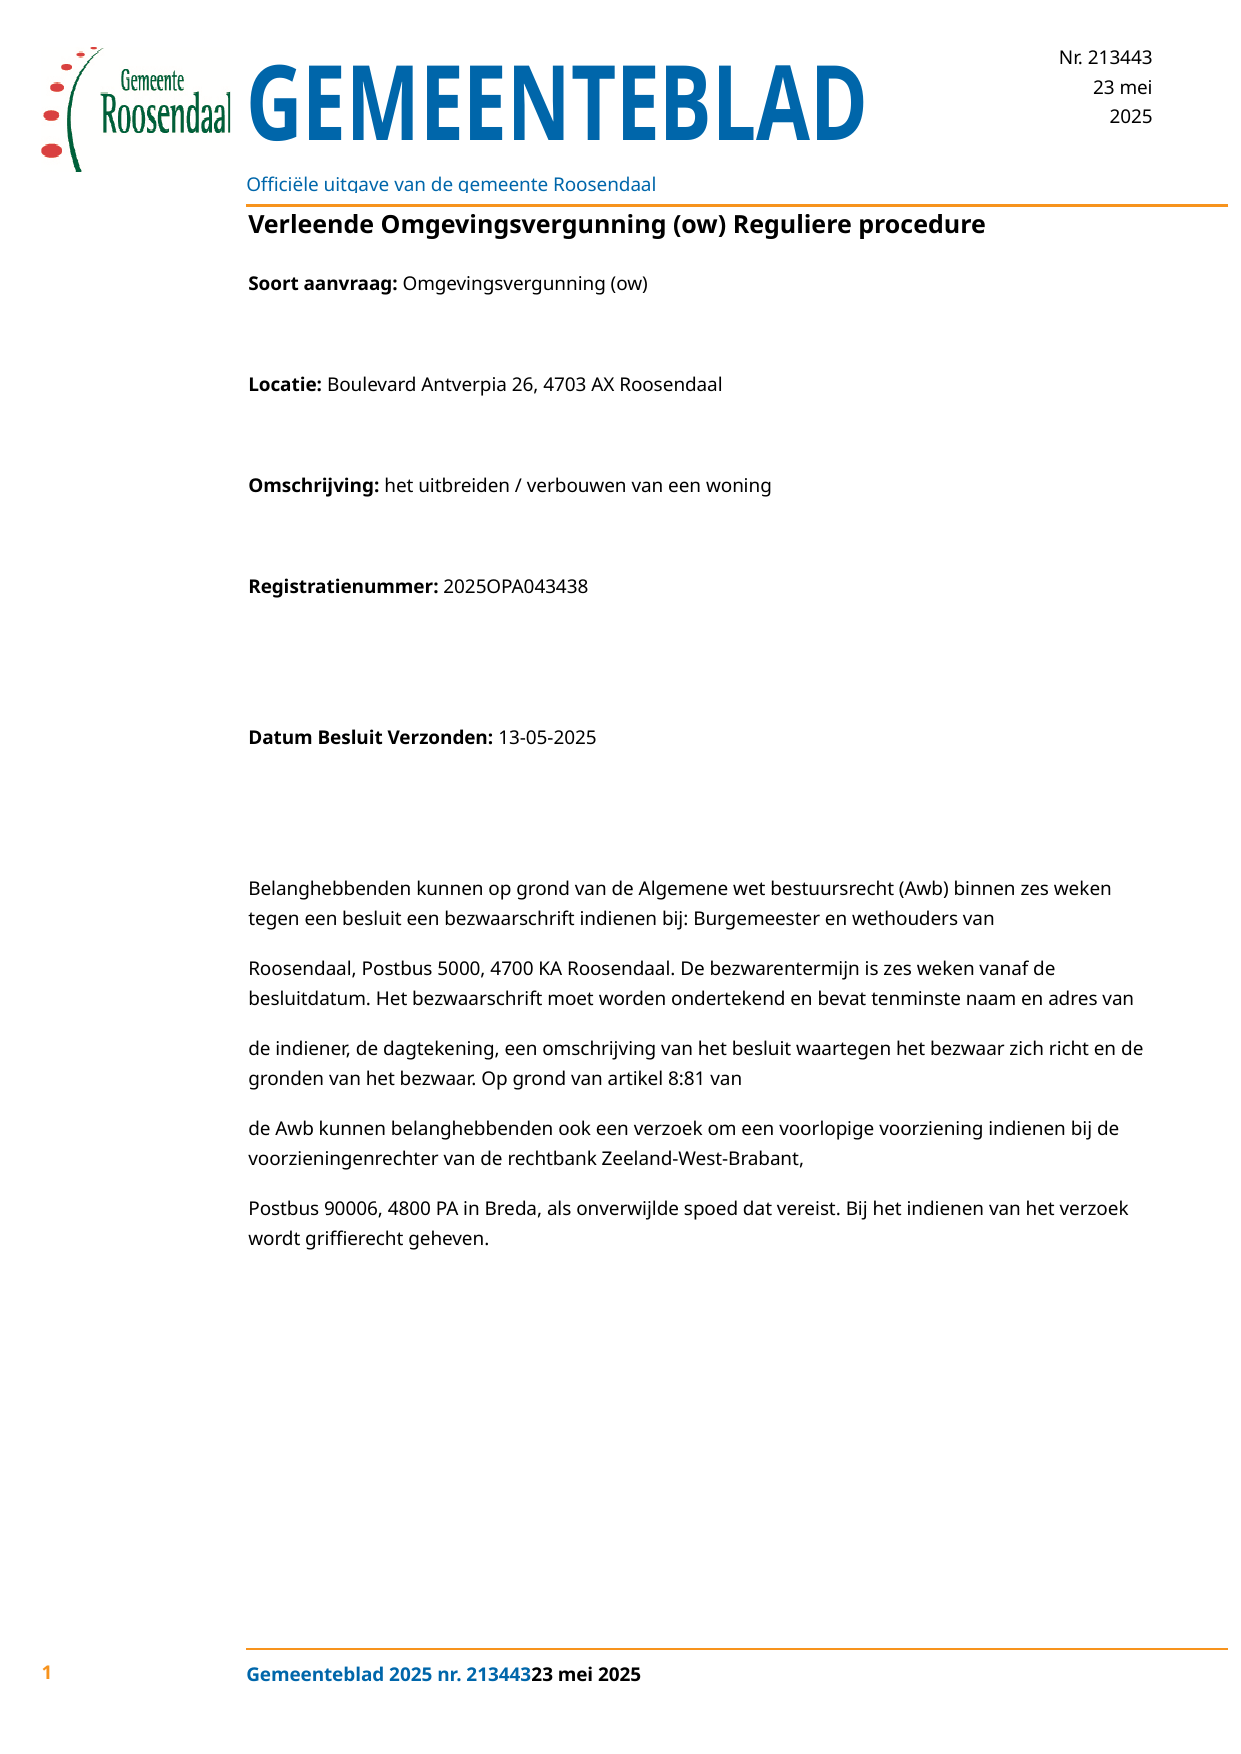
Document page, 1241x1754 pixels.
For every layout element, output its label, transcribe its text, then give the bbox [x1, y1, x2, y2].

text Datum Besluit Verzonden: 13-05-2025 [248, 724, 1152, 750]
text Roosendaal, Postbus 5000, 4700 KA Roosendaal. De bezwarentermijn is zes weken vanaf de besluitdatum. Het bezwaarschrift moet worden ondertekend en bevat tenminste naam en adres van [248, 955, 1152, 1011]
text Locatie: Boulevard Antverpia 26, 4703 AX Roosendaal [248, 371, 1152, 397]
text de indiener, de dagtekening, een omschrijving van het besluit waartegen het bezwaar zich richt en de gronden van het bezwaar. Op grond van artikel 8:81 van [248, 1035, 1152, 1091]
text Soort aanvraag: Omgevingsvergunning (ow) [248, 270, 1152, 296]
text Verleende Omgevingsvergunning (ow) Reguliere procedure [248, 207, 1152, 241]
text Postbus 90006, 4800 PA in Breda, als onverwijlde spoed dat vereist. Bij het indienen van het verzoek wordt griffierecht geheven. [248, 1195, 1152, 1251]
text Omschrijving: het uitbreiden / verbouwen van een woning [248, 472, 1152, 498]
text Registratienummer: 2025OPA043438 [248, 573, 1152, 598]
text Belanghebbenden kunnen op grond van de Algemene wet bestuursrecht (Awb) binnen zes weken tegen een besluit een bezwaarschrift indienen bij: Burgemeester en wethouders van [248, 875, 1152, 931]
picture [41, 47, 231, 172]
text de Awb kunnen belanghebbenden ook een verzoek om een voorlopige voorziening indienen bij de voorzieningenrechter van de rechtbank Zeeland-West-Brabant, [248, 1115, 1152, 1171]
